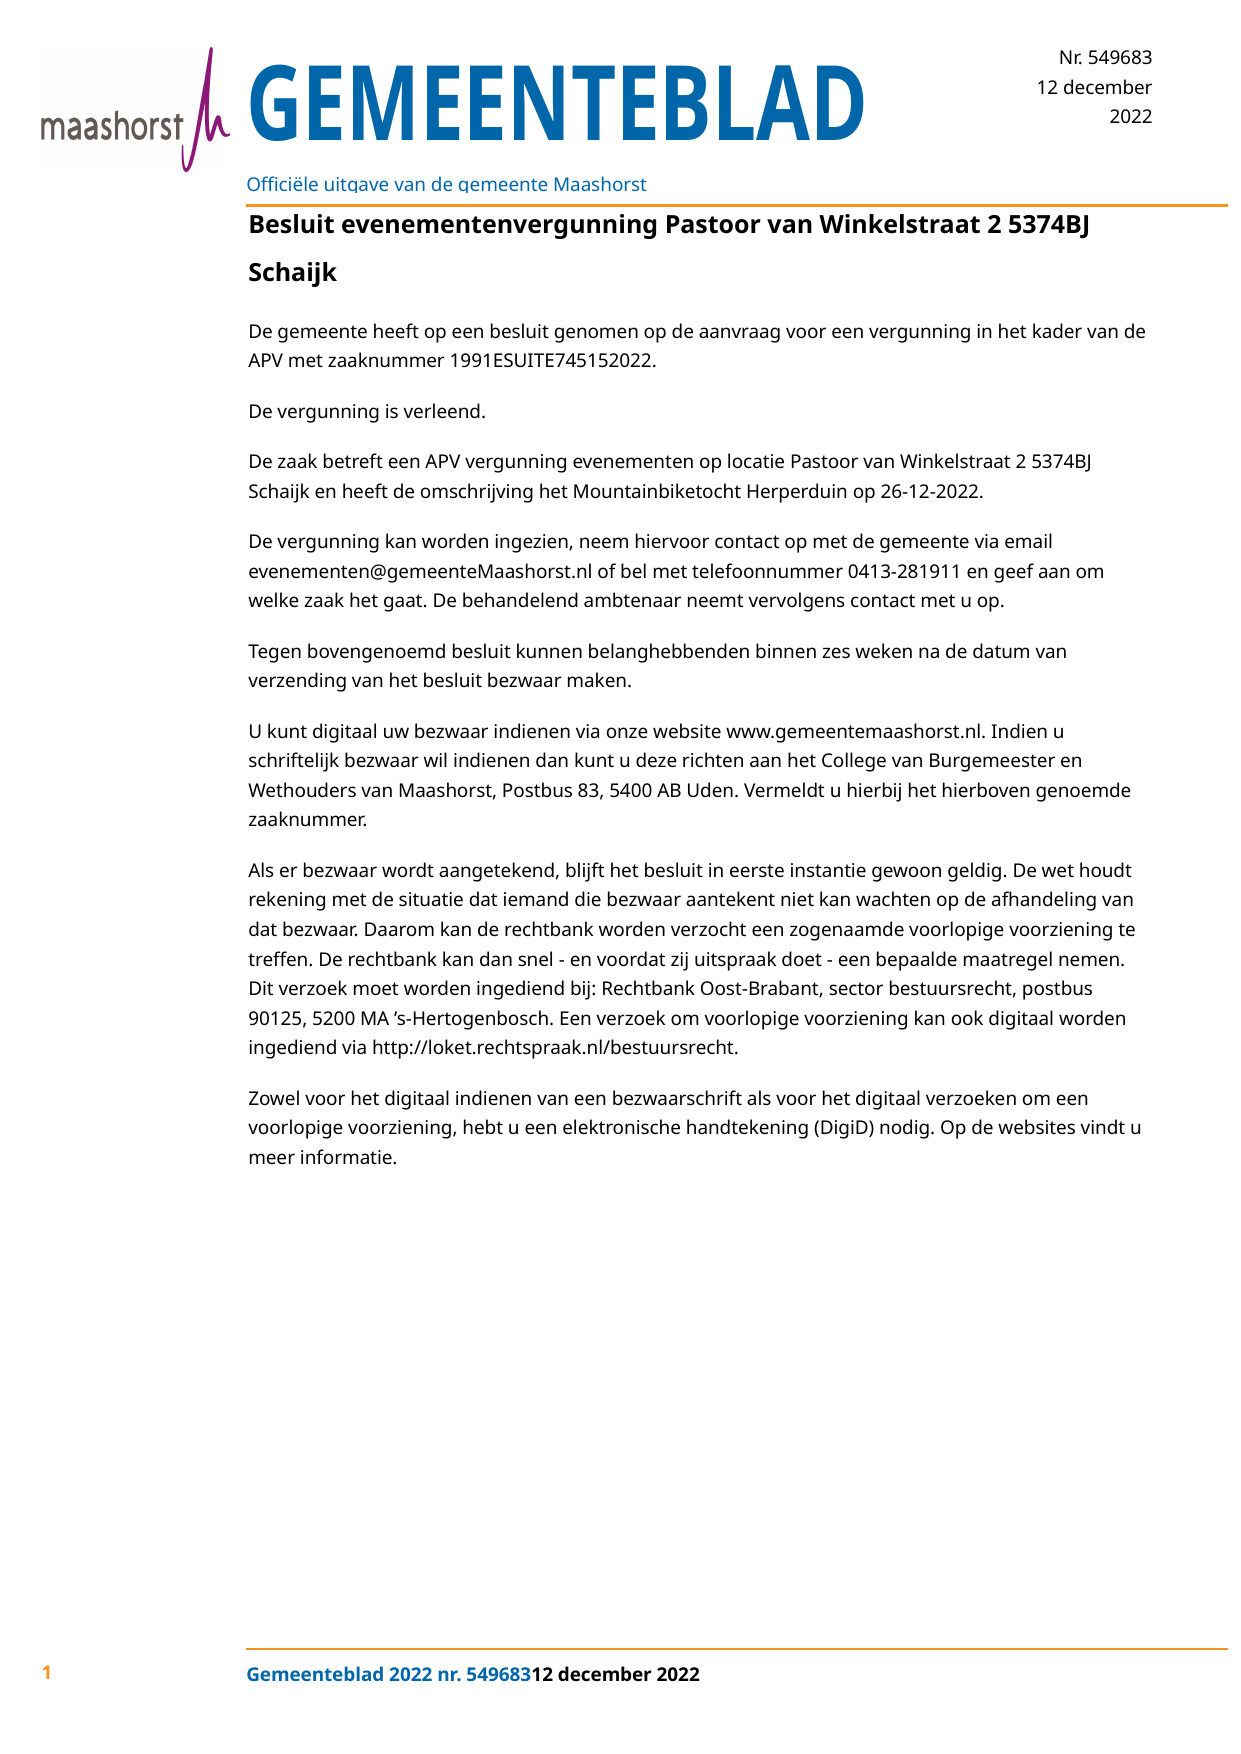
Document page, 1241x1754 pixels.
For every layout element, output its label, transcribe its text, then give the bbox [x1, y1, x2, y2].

text Zowel voor het digitaal indienen van een bezwaarschrift als voor het digitaal verzoeken om een voorlopige voorziening, hebt u een elektronische handtekening (DigiD) nodig. Op de websites vindt u meer informatie. [248, 1085, 1152, 1170]
text U kunt digitaal uw bezwaar indienen via onze website www.gemeentemaashorst.nl. Indien u schriftelijk bezwaar wil indienen dan kunt u deze richten aan het College van Burgemeester en Wethouders van Maashorst, Postbus 83, 5400 AB Uden. Vermeldt u hierbij het hierboven genoemde zaaknummer. [248, 718, 1152, 832]
text De vergunning kan worden ingezien, neem hiervoor contact op met de gemeente via email evenementen@gemeenteMaashorst.nl of bel met telefoonnummer 0413-281911 en geef aan om welke zaak het gaat. De behandelend ambtenaar neemt vervolgens contact met u op. [248, 528, 1152, 613]
text De vergunning is verleend. [248, 398, 1152, 424]
text Tegen bovengenoemd besluit kunnen belanghebbenden binnen zes weken na de datum van verzending van het besluit bezwaar maken. [248, 638, 1152, 693]
text Als er bezwaar wordt aangetekend, blijft het besluit in eerste instantie gewoon geldig. De wet houdt rekening met de situatie dat iemand die bezwaar aantekent niet kan wachten op de afhandeling van dat bezwaar. Daarom kan de rechtbank worden verzocht een zogenaamde voorlopige voorziening te treffen. De rechtbank kan dan snel - en voordat zij uitspraak doet - een bepaalde maatregel nemen. Dit verzoek moet worden ingediend bij: Rechtbank Oost-Brabant, sector bestuursrecht, postbus 90125, 5200 MA ’s-Hertogenbosch. Een verzoek om voorlopige voorziening kan ook digitaal worden ingediend via http://loket.rechtspraak.nl/bestuursrecht. [248, 857, 1152, 1060]
text Besluit evenementenvergunning Pastoor van Winkelstraat 2 5374BJ Schaijk [248, 207, 1152, 288]
picture [41, 47, 231, 172]
text De zaak betreft een APV vergunning evenementen op locatie Pastoor van Winkelstraat 2 5374BJ Schaijk en heeft de omschrijving het Mountainbiketocht Herperduin op 26-12-2022. [248, 448, 1152, 504]
text De gemeente heeft op een besluit genomen op de aanvraag voor een vergunning in het kader van de APV met zaaknummer 1991ESUITE745152022. [248, 318, 1152, 373]
